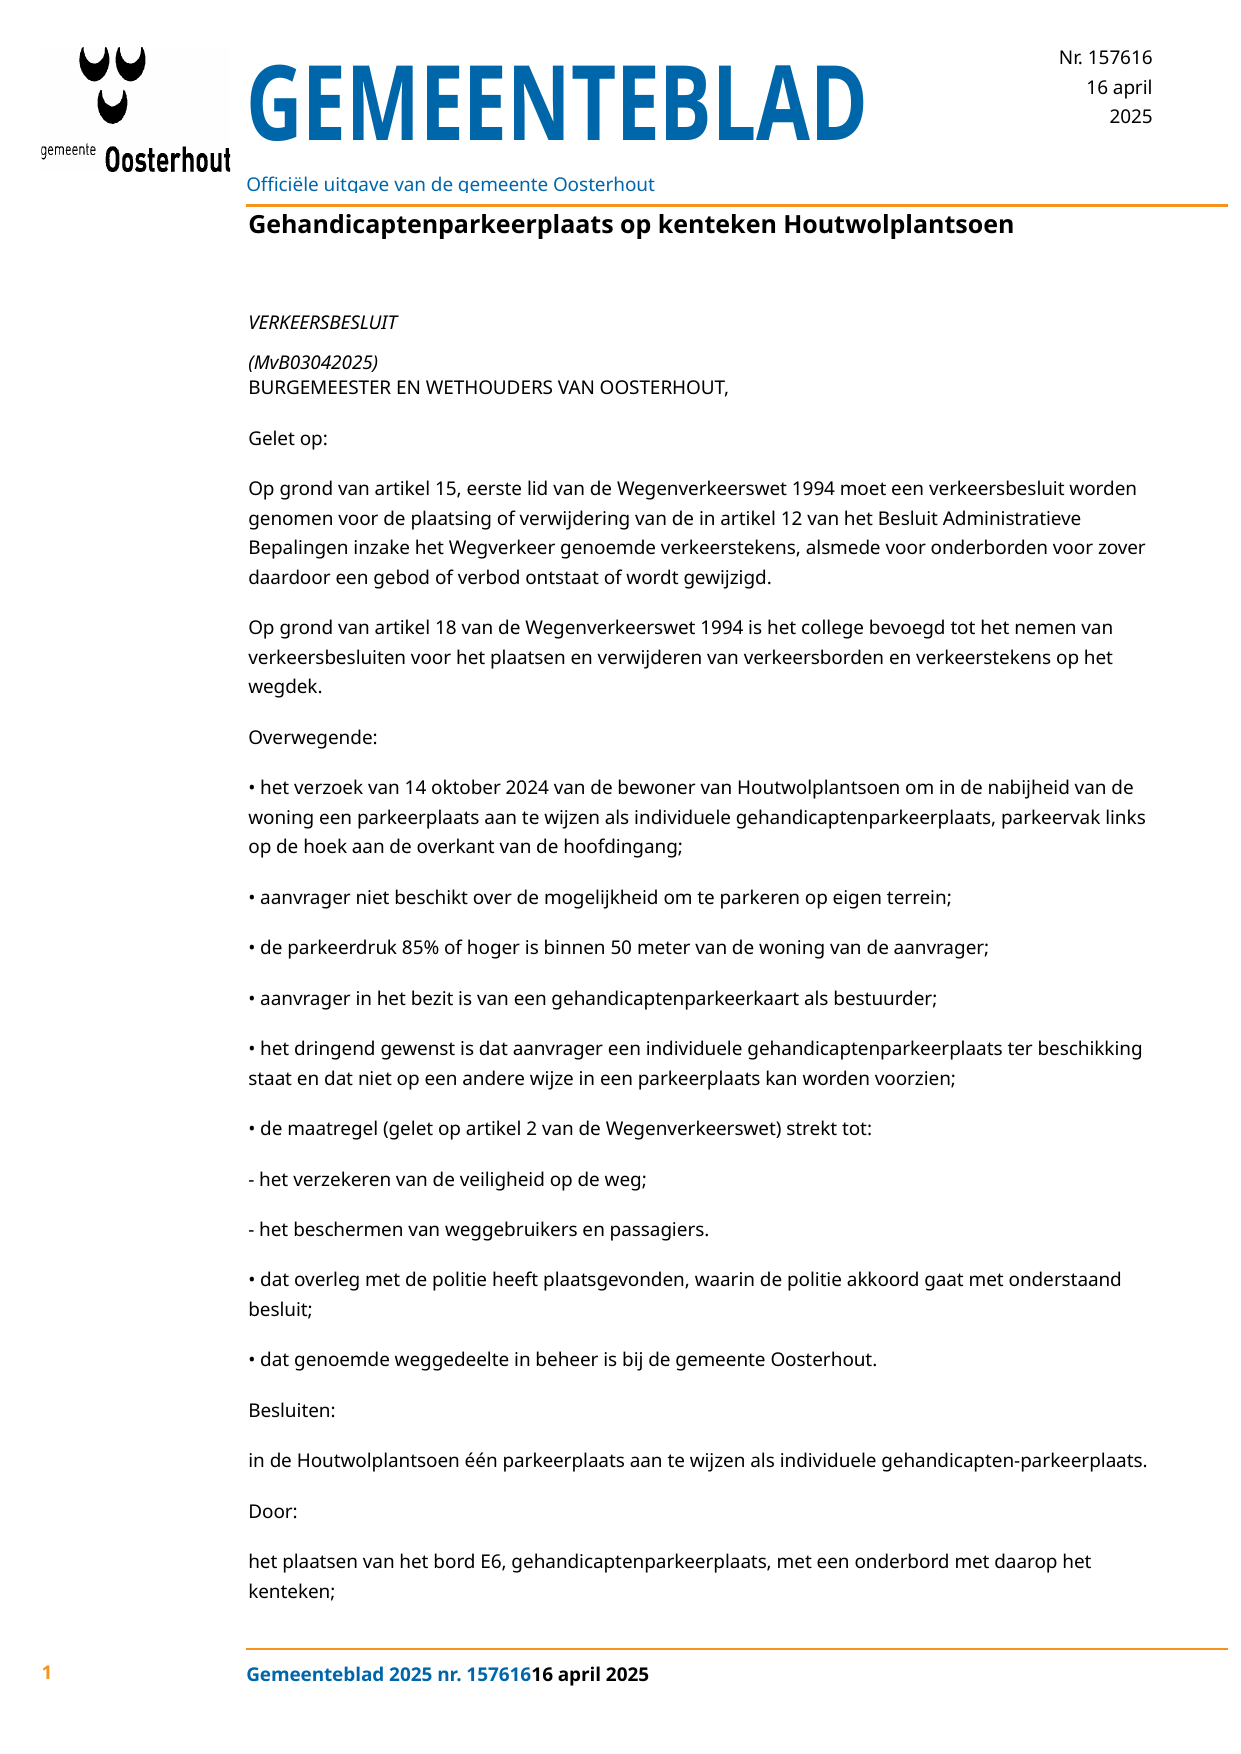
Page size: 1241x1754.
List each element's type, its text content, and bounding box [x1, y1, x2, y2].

text (MvB03042025) [248, 349, 1152, 374]
text Op grond van artikel 18 van de Wegenverkeerswet 1994 is het college bevoegd tot het nemen van verkeersbesluiten voor het plaatsen en verwijderen van verkeersborden en verkeerstekens op het wegdek. [248, 614, 1152, 699]
text in de Houtwolplantsoen één parkeerplaats aan te wijzen als individuele gehandicapten-parkeerplaats. [248, 1447, 1152, 1473]
text • de parkeerdruk 85% of hoger is binnen 50 meter van de woning van de aanvrager; [248, 934, 1152, 960]
text - het beschermen van weggebruikers en passagiers. [248, 1216, 1152, 1242]
text Door: [248, 1498, 1152, 1524]
text • de maatregel (gelet op artikel 2 van de Wegenverkeerswet) strekt tot: [248, 1115, 1152, 1141]
text Gelet op: [248, 425, 1152, 451]
text Op grond van artikel 15, eerste lid van de Wegenverkeerswet 1994 moet een verkeersbesluit worden genomen voor de plaatsing of verwijdering van de in artikel 12 van het Besluit Administratieve Bepalingen inzake het Wegverkeer genoemde verkeerstekens, alsmede voor onderborden voor zover daardoor een gebod of verbod ontstaat of wordt gewijzigd. [248, 475, 1152, 590]
text • het dringend gewenst is dat aanvrager een individuele gehandicaptenparkeerplaats ter beschikking staat en dat niet op een andere wijze in een parkeerplaats kan worden voorzien; [248, 1035, 1152, 1091]
text • dat genoemde weggedeelte in beheer is bij de gemeente Oosterhout. [248, 1347, 1152, 1372]
text - het verzekeren van de veiligheid op de weg; [248, 1166, 1152, 1192]
text BURGEMEESTER EN WETHOUDERS VAN OOSTERHOUT, [248, 374, 1152, 400]
text • het verzoek van 14 oktober 2024 van de bewoner van Houtwolplantsoen om in de nabijheid van de woning een parkeerplaats aan te wijzen als individuele gehandicaptenparkeerplaats, parkeervak links op de hoek aan de overkant van de hoofdingang; [248, 774, 1152, 859]
text Gehandicaptenparkeerplaats op kenteken Houtwolplantsoen [248, 207, 1152, 241]
text • aanvrager in het bezit is van een gehandicaptenparkeerkaart als bestuurder; [248, 985, 1152, 1011]
text het plaatsen van het bord E6, gehandicaptenparkeerplaats, met een onderbord met daarop het kenteken; [248, 1548, 1152, 1604]
picture [41, 47, 231, 172]
text Besluiten: [248, 1397, 1152, 1423]
text • dat overleg met de politie heeft plaatsgevonden, waarin de politie akkoord gaat met onderstaand besluit; [248, 1267, 1152, 1322]
text • aanvrager niet beschikt over de mogelijkheid om te parkeren op eigen terrein; [248, 884, 1152, 910]
text Overwegende: [248, 724, 1152, 750]
text VERKEERSBESLUIT [248, 309, 1152, 335]
